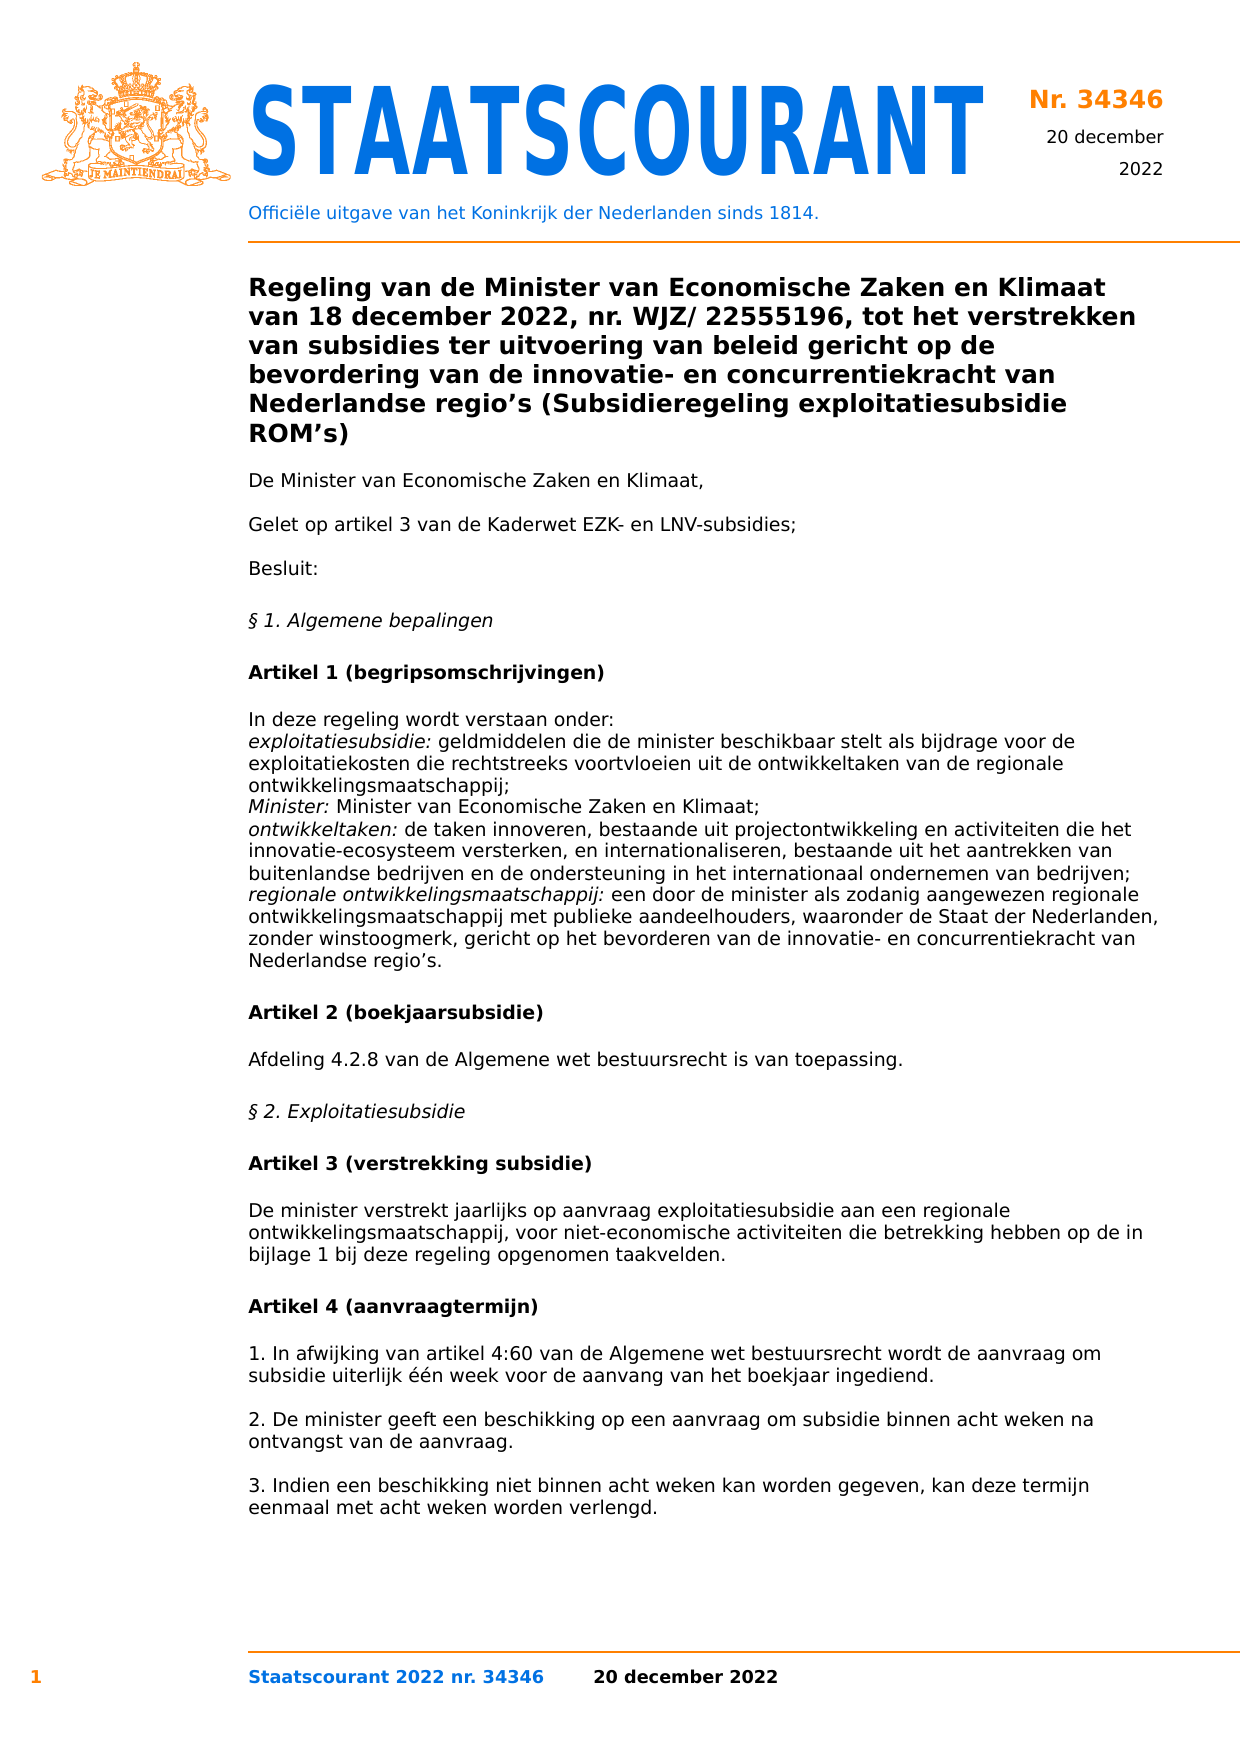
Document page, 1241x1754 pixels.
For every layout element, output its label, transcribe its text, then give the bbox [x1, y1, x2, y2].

table_cell Officiële uitgave van het Koninkrijk der Nederlanden sinds 1814. [248, 203, 1240, 241]
subtitle Artikel 1 (begripsomschrijvingen) [248, 662, 1163, 683]
table_cell 20 december [998, 121, 1240, 153]
text regionale ontwikkelingsmaatschappij: een door de minister als zodanig aangewezen regionale ontwikkelingsmaatschappij met publieke aandeelhouders, waaronder de Staat der Nederlanden, zonder winstoogmerk, gericht op het bevorderen van de innovatie- en concurrentiekracht van Nederlandse regio’s. [248, 884, 1163, 972]
picture [41, 62, 231, 186]
subtitle § 1. Algemene bepalingen [248, 609, 1163, 632]
text ontwikkeltaken: de taken innoveren, bestaande uit projectontwikkeling en activiteiten die het innovatie-ecosysteem versterken, en internationaliseren, bestaande uit het aantrekken van buitenlandse bedrijven en de ondersteuning in het internationaal ondernemen van bedrijven; [248, 818, 1163, 884]
table_header STAATSCOURANT [248, 62, 998, 203]
table_header [25, 62, 248, 241]
subtitle Artikel 2 (boekjaarsubsidie) [248, 1002, 1163, 1024]
subtitle Artikel 3 (verstrekking subsidie) [248, 1153, 1163, 1175]
text In deze regeling wordt verstaan onder: [248, 708, 1163, 731]
table_header Nr. 34346 [998, 62, 1240, 121]
subtitle § 2. Exploitatiesubsidie [248, 1101, 1163, 1123]
subtitle Regeling van de Minister van Economische Zaken en Klimaat van 18 december 2022, nr. WJZ/ 22555196, tot het verstrekken van subsidies ter uitvoering van beleid gericht op de bevordering van de innovatie- en concurrentiekracht van Nederlandse regio’s (Subsidieregeling exploitatiesubsidie ROM’s) [248, 273, 1163, 448]
text exploitatiesubsidie: geldmiddelen die de minister beschikbaar stelt als bijdrage voor de exploitatiekosten die rechtstreeks voortvloeien uit de ontwikkeltaken van de regionale ontwikkelingsmaatschappij; [248, 731, 1163, 796]
text De minister verstrekt jaarlijks op aanvraag exploitatiesubsidie aan een regionale ontwikkelingsmaatschappij, voor niet-economische activiteiten die betrekking hebben op de in bijlage 1 bij deze regeling opgenomen taakvelden. [248, 1200, 1163, 1266]
subtitle Artikel 4 (aanvraagtermijn) [248, 1296, 1163, 1318]
text Minister: Minister van Economische Zaken en Klimaat; [248, 796, 1163, 818]
table_cell 2022 [998, 153, 1240, 203]
text De Minister van Economische Zaken en Klimaat, [248, 470, 1163, 492]
text 2. De minister geeft een beschikking op een aanvraag om subsidie binnen acht weken na ontvangst van de aanvraag. [248, 1409, 1163, 1453]
text Afdeling 4.2.8 van de Algemene wet bestuursrecht is van toepassing. [248, 1049, 1163, 1071]
text Besluit: [248, 558, 1163, 579]
text Gelet op artikel 3 van de Kaderwet EZK- en LNV-subsidies; [248, 514, 1163, 536]
text 1. In afwijking van artikel 4:60 van de Algemene wet bestuursrecht wordt de aanvraag om subsidie uiterlijk één week voor de aanvang van het boekjaar ingediend. [248, 1343, 1163, 1387]
text 3. Indien een beschikking niet binnen acht weken kan worden gegeven, kan deze termijn eenmaal met acht weken worden verlengd. [248, 1475, 1163, 1519]
